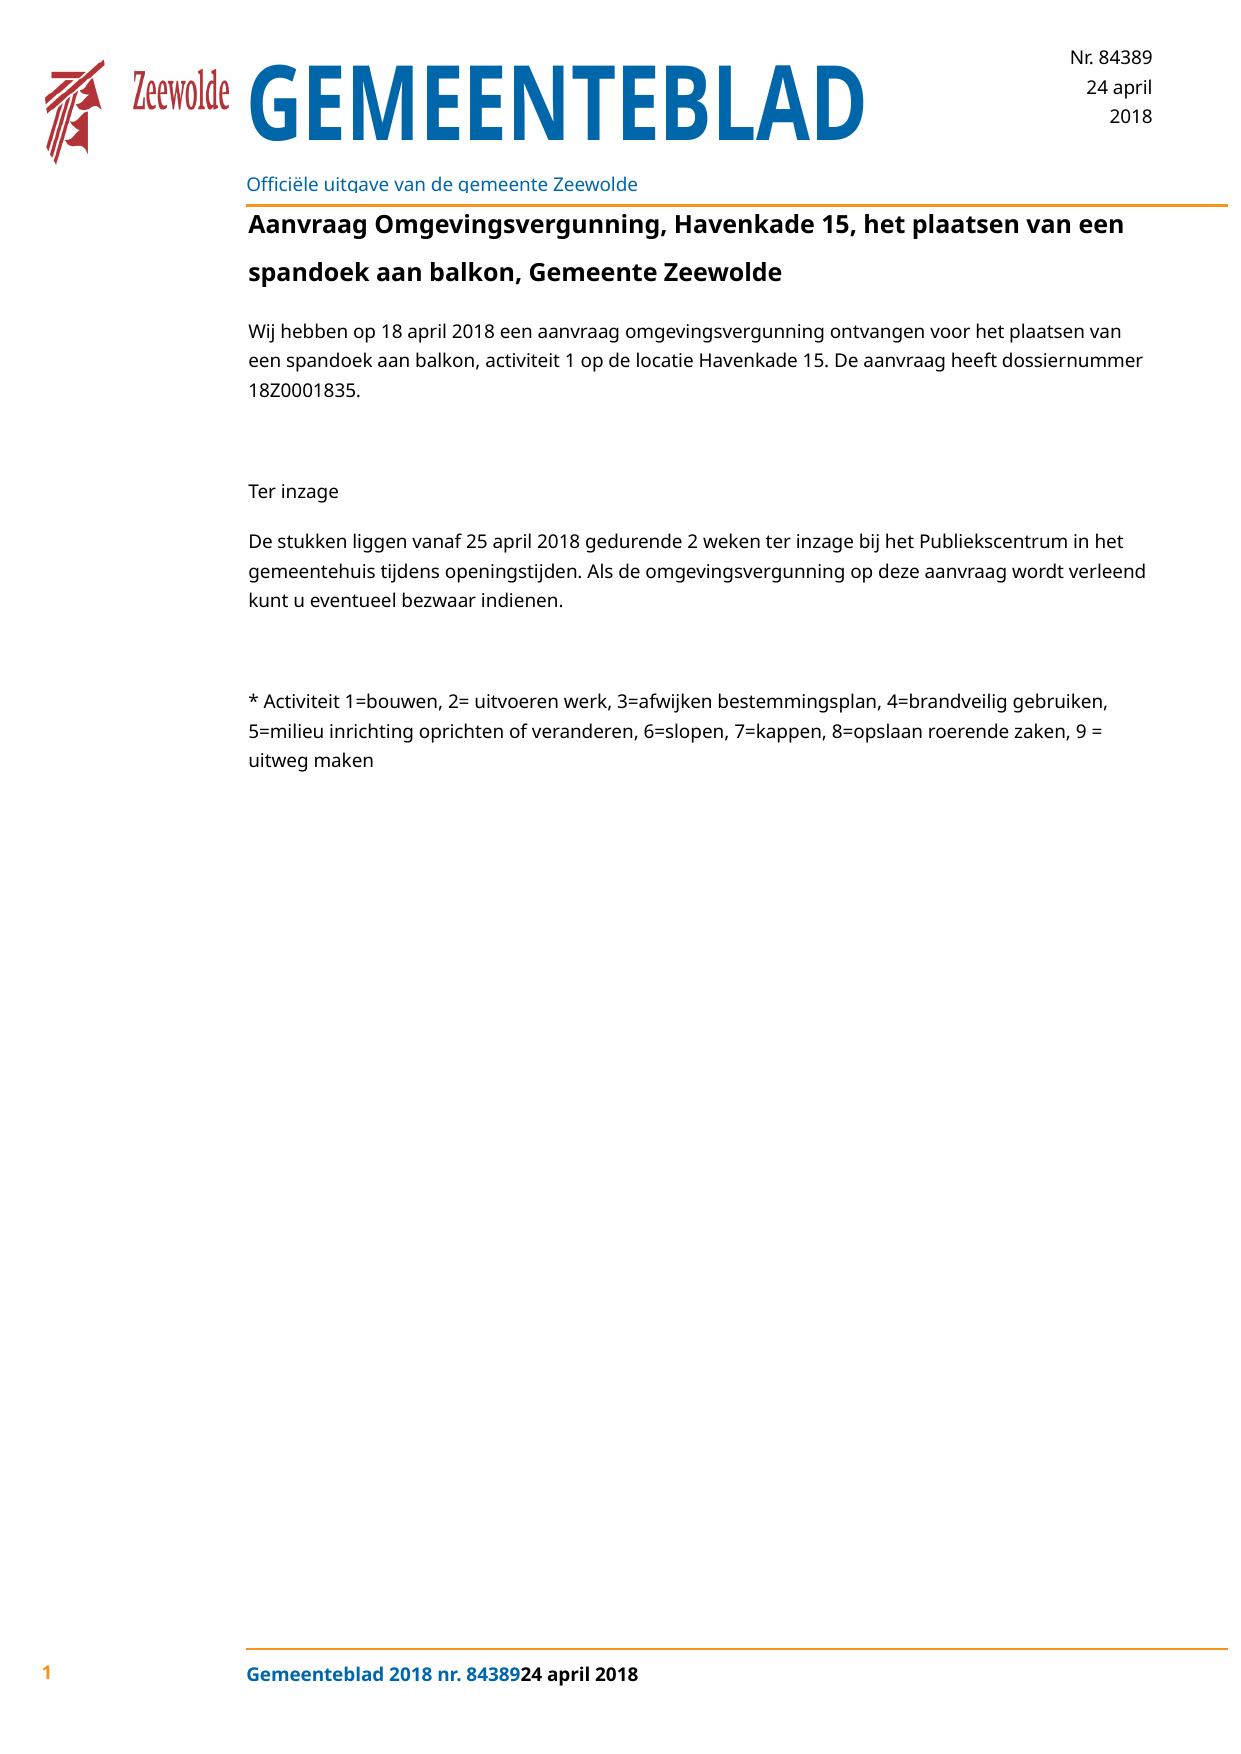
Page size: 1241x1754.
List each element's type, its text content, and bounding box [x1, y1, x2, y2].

text Ter inzage [248, 478, 1152, 504]
text Wij hebben op 18 april 2018 een aanvraag omgevingsvergunning ontvangen voor het plaatsen van een spandoek aan balkon, activiteit 1 op de locatie Havenkade 15. De aanvraag heeft dossiernummer 18Z0001835. [248, 318, 1152, 403]
text Aanvraag Omgevingsvergunning, Havenkade 15, het plaatsen van een spandoek aan balkon, Gemeente Zeewolde [248, 207, 1152, 288]
picture [41, 47, 231, 172]
text * Activiteit 1=bouwen, 2= uitvoeren werk, 3=afwijken bestemmingsplan, 4=brandveilig gebruiken, 5=milieu inrichting oprichten of veranderen, 6=slopen, 7=kappen, 8=opslaan roerende zaken, 9 = uitweg maken [248, 688, 1152, 773]
text De stukken liggen vanaf 25 april 2018 gedurende 2 weken ter inzage bij het Publiekscentrum in het gemeentehuis tijdens openingstijden. Als de omgevingsvergunning op deze aanvraag wordt verleend kunt u eventueel bezwaar indienen. [248, 528, 1152, 613]
